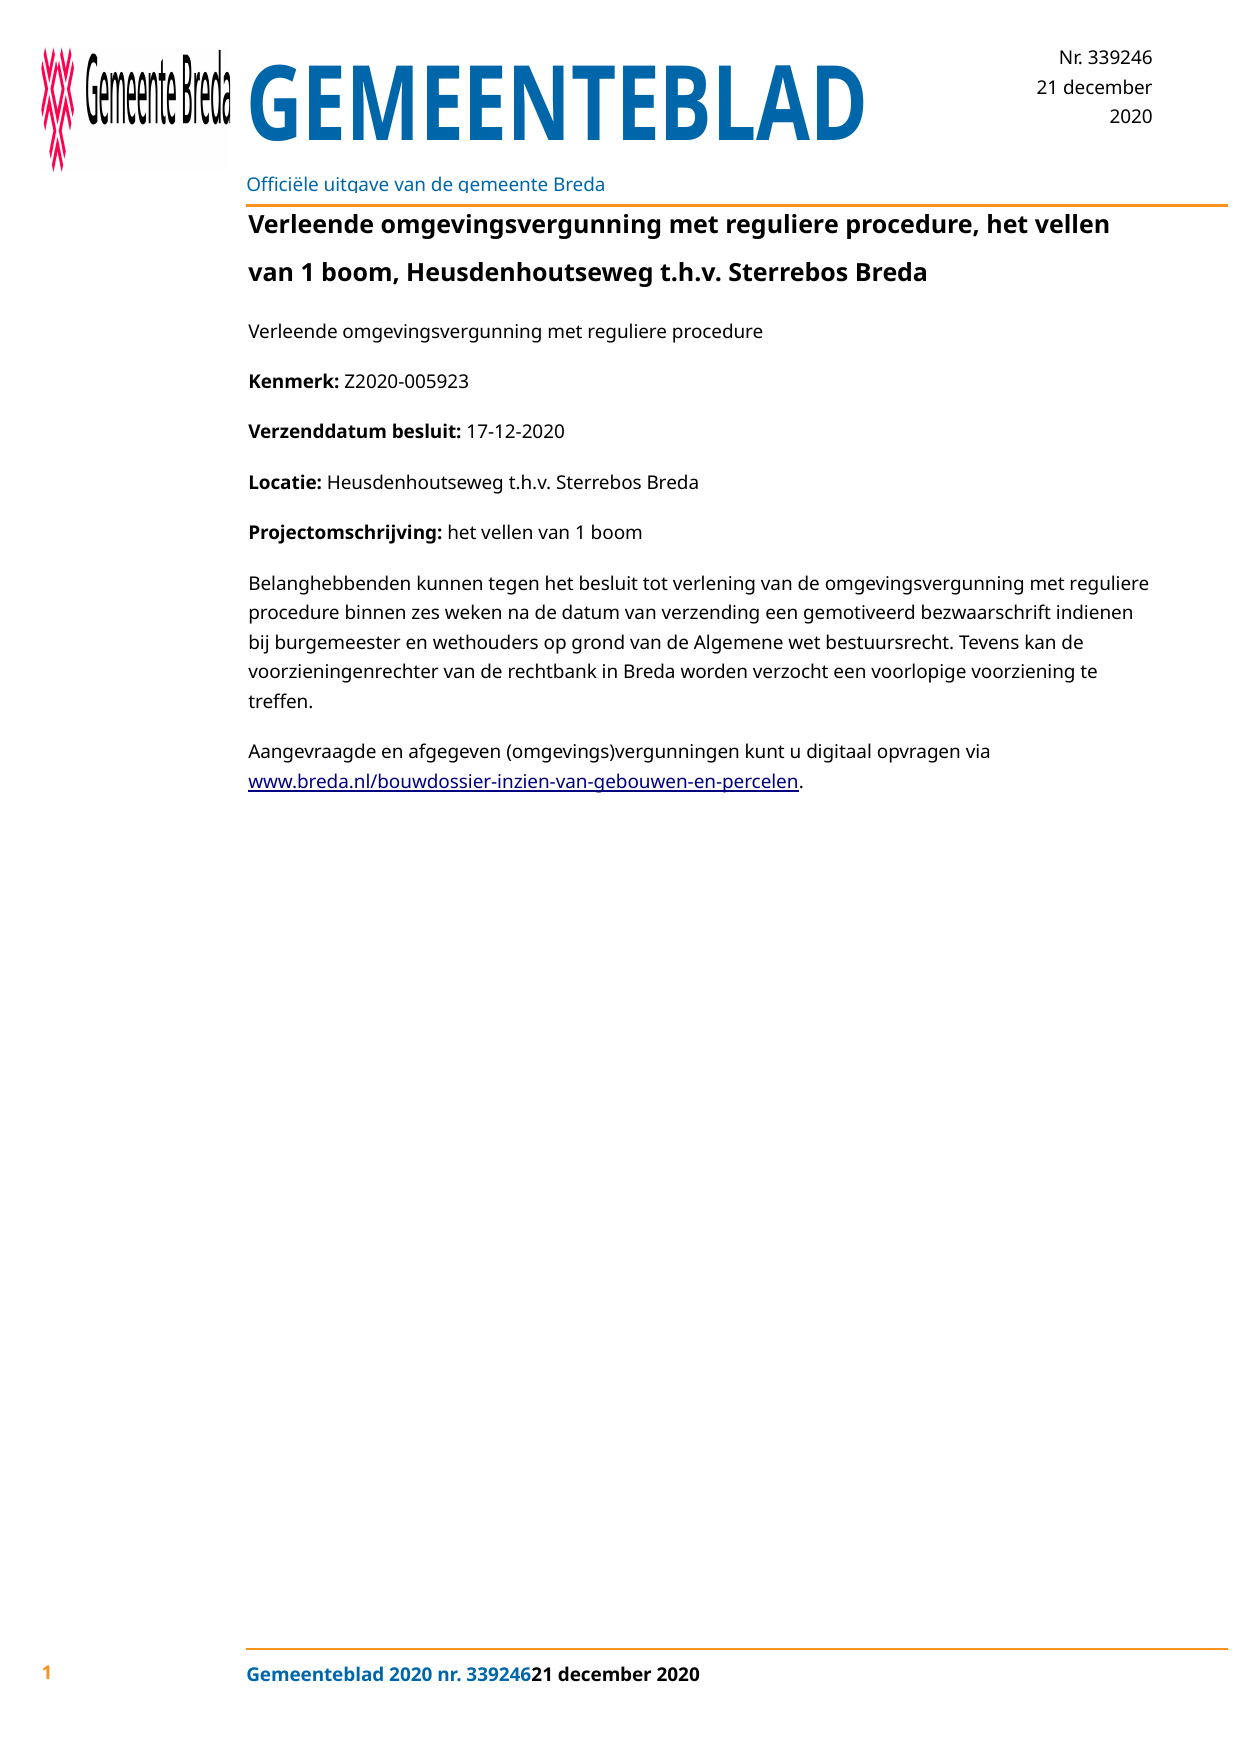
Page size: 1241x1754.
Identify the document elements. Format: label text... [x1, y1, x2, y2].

text Verzenddatum besluit: 17-12-2020 [248, 419, 1152, 444]
text Projectomschrijving: het vellen van 1 boom [248, 519, 1152, 545]
text Verleende omgevingsvergunning met reguliere procedure, het vellen van 1 boom, Heusdenhoutseweg t.h.v. Sterrebos Breda [248, 207, 1152, 288]
text Kenmerk: Z2020-005923 [248, 368, 1152, 394]
text Aangevraagde en afgegeven (omgevings)vergunningen kunt u digitaal opvragen via www.breda.nl/bouwdossier-inzien-van-gebouwen-en-percelen. [248, 739, 1152, 794]
text Verleende omgevingsvergunning met reguliere procedure [248, 318, 1152, 344]
picture [41, 47, 231, 172]
text Locatie: Heusdenhoutseweg t.h.v. Sterrebos Breda [248, 469, 1152, 495]
text Belanghebbenden kunnen tegen het besluit tot verlening van de omgevingsvergunning met reguliere procedure binnen zes weken na de datum van verzending een gemotiveerd bezwaarschrift indienen bij burgemeester en wethouders op grond van de Algemene wet bestuursrecht. Tevens kan de voorzieningenrechter van de rechtbank in Breda worden verzocht een voorlopige voorziening te treffen. [248, 570, 1152, 714]
